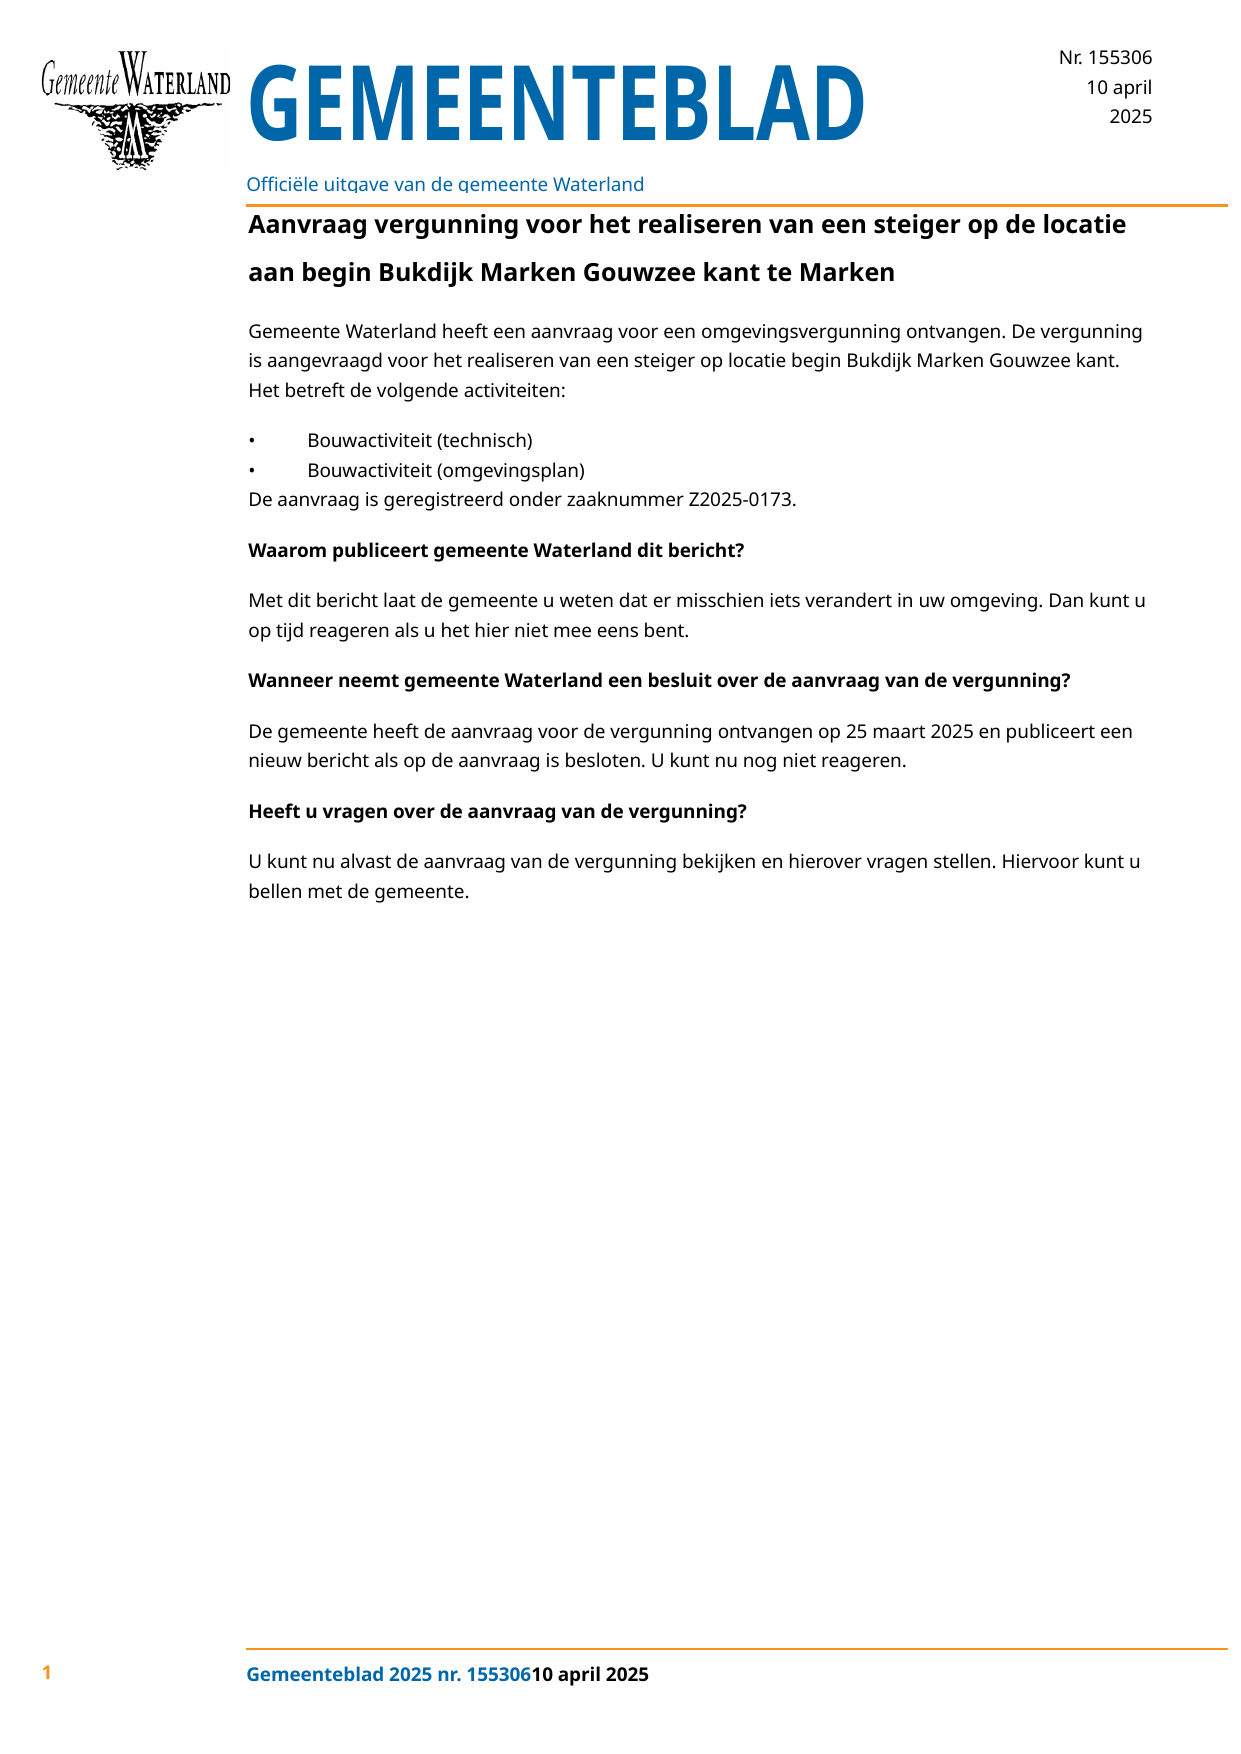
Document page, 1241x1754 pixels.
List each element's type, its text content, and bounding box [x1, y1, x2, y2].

text Met dit bericht laat de gemeente u weten dat er misschien iets verandert in uw omgeving. Dan kunt u op tijd reageren als u het hier niet mee eens bent. [248, 587, 1152, 643]
text U kunt nu alvast de aanvraag van de vergunning bekijken en hierover vragen stellen. Hiervoor kunt u bellen met de gemeente. [248, 848, 1152, 904]
text De gemeente heeft de aanvraag voor de vergunning ontvangen op 25 maart 2025 en publiceert een nieuw bericht als op de aanvraag is besloten. U kunt nu nog niet reageren. [248, 718, 1152, 773]
text De aanvraag is geregistreerd onder zaaknummer Z2025-0173. [248, 487, 1152, 512]
list Bouwactiviteit (omgevingsplan) [248, 457, 1152, 483]
text Gemeente Waterland heeft een aanvraag voor een omgevingsvergunning ontvangen. De vergunning is aangevraagd voor het realiseren van een steiger op locatie begin Bukdijk Marken Gouwzee kant. Het betreft de volgende activiteiten: [248, 318, 1152, 403]
text Wanneer neemt gemeente Waterland een besluit over de aanvraag van de vergunning? [248, 667, 1152, 693]
text Heeft u vragen over de aanvraag van de vergunning? [248, 798, 1152, 824]
text Aanvraag vergunning voor het realiseren van een steiger op de locatie aan begin Bukdijk Marken Gouwzee kant te Marken [248, 207, 1152, 288]
text Waarom publiceert gemeente Waterland dit bericht? [248, 537, 1152, 563]
picture [41, 47, 231, 172]
list Bouwactiviteit (technisch) [248, 427, 1152, 453]
